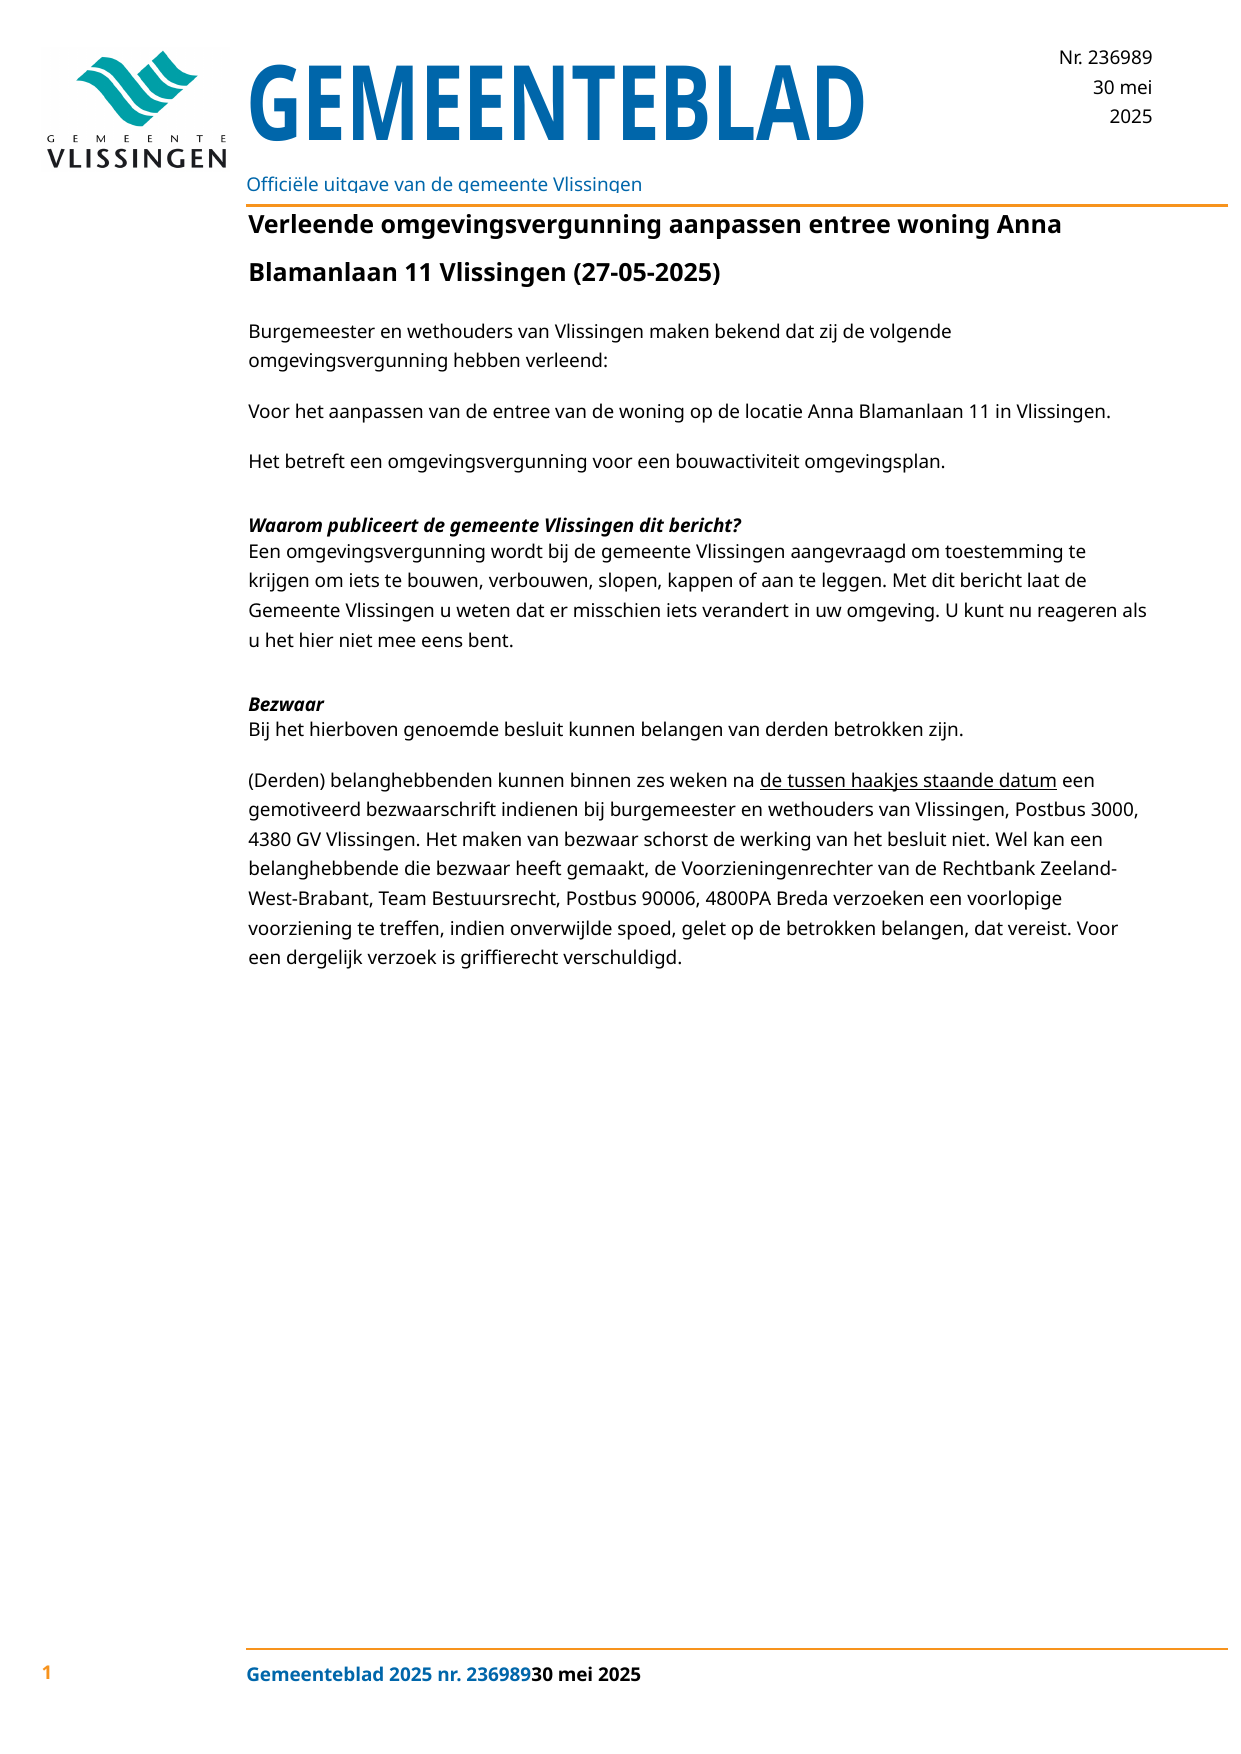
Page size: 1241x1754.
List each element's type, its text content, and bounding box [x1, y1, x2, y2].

text Het betreft een omgevingsvergunning voor een bouwactiviteit omgevingsplan. [248, 448, 1152, 474]
text Een omgevingsvergunning wordt bij de gemeente Vlissingen aangevraagd om toestemming te krijgen om iets te bouwen, verbouwen, slopen, kappen of aan te leggen. Met dit bericht laat de Gemeente Vlissingen u weten dat er misschien iets verandert in uw omgeving. U kunt nu reageren als u het hier niet mee eens bent. [248, 538, 1152, 652]
text Voor het aanpassen van de entree van de woning op de locatie Anna Blamanlaan 11 in Vlissingen. [248, 398, 1152, 424]
text Waarom publiceert de gemeente Vlissingen dit bericht? [248, 512, 1152, 538]
text Verleende omgevingsvergunning aanpassen entree woning Anna Blamanlaan 11 Vlissingen (27-05-2025) [248, 207, 1152, 288]
picture [41, 47, 231, 172]
text (Derden) belanghebbenden kunnen binnen zes weken na de tussen haakjes staande datum een gemotiveerd bezwaarschrift indienen bij burgemeester en wethouders van Vlissingen, Postbus 3000, 4380 GV Vlissingen. Het maken van bezwaar schorst de werking van het besluit niet. Wel kan een belanghebbende die bezwaar heeft gemaakt, de Voorzieningenrechter van de Rechtbank Zeeland-West-Brabant, Team Bestuursrecht, Postbus 90006, 4800PA Breda verzoeken een voorlopige voorziening te treffen, indien onverwijlde spoed, gelet op de betrokken belangen, dat vereist. Voor een dergelijk verzoek is griffierecht verschuldigd. [248, 767, 1152, 970]
text Burgemeester en wethouders van Vlissingen maken bekend dat zij de volgende omgevingsvergunning hebben verleend: [248, 318, 1152, 373]
text Bezwaar [248, 691, 1152, 716]
text Bij het hierboven genoemde besluit kunnen belangen van derden betrokken zijn. [248, 716, 1152, 742]
